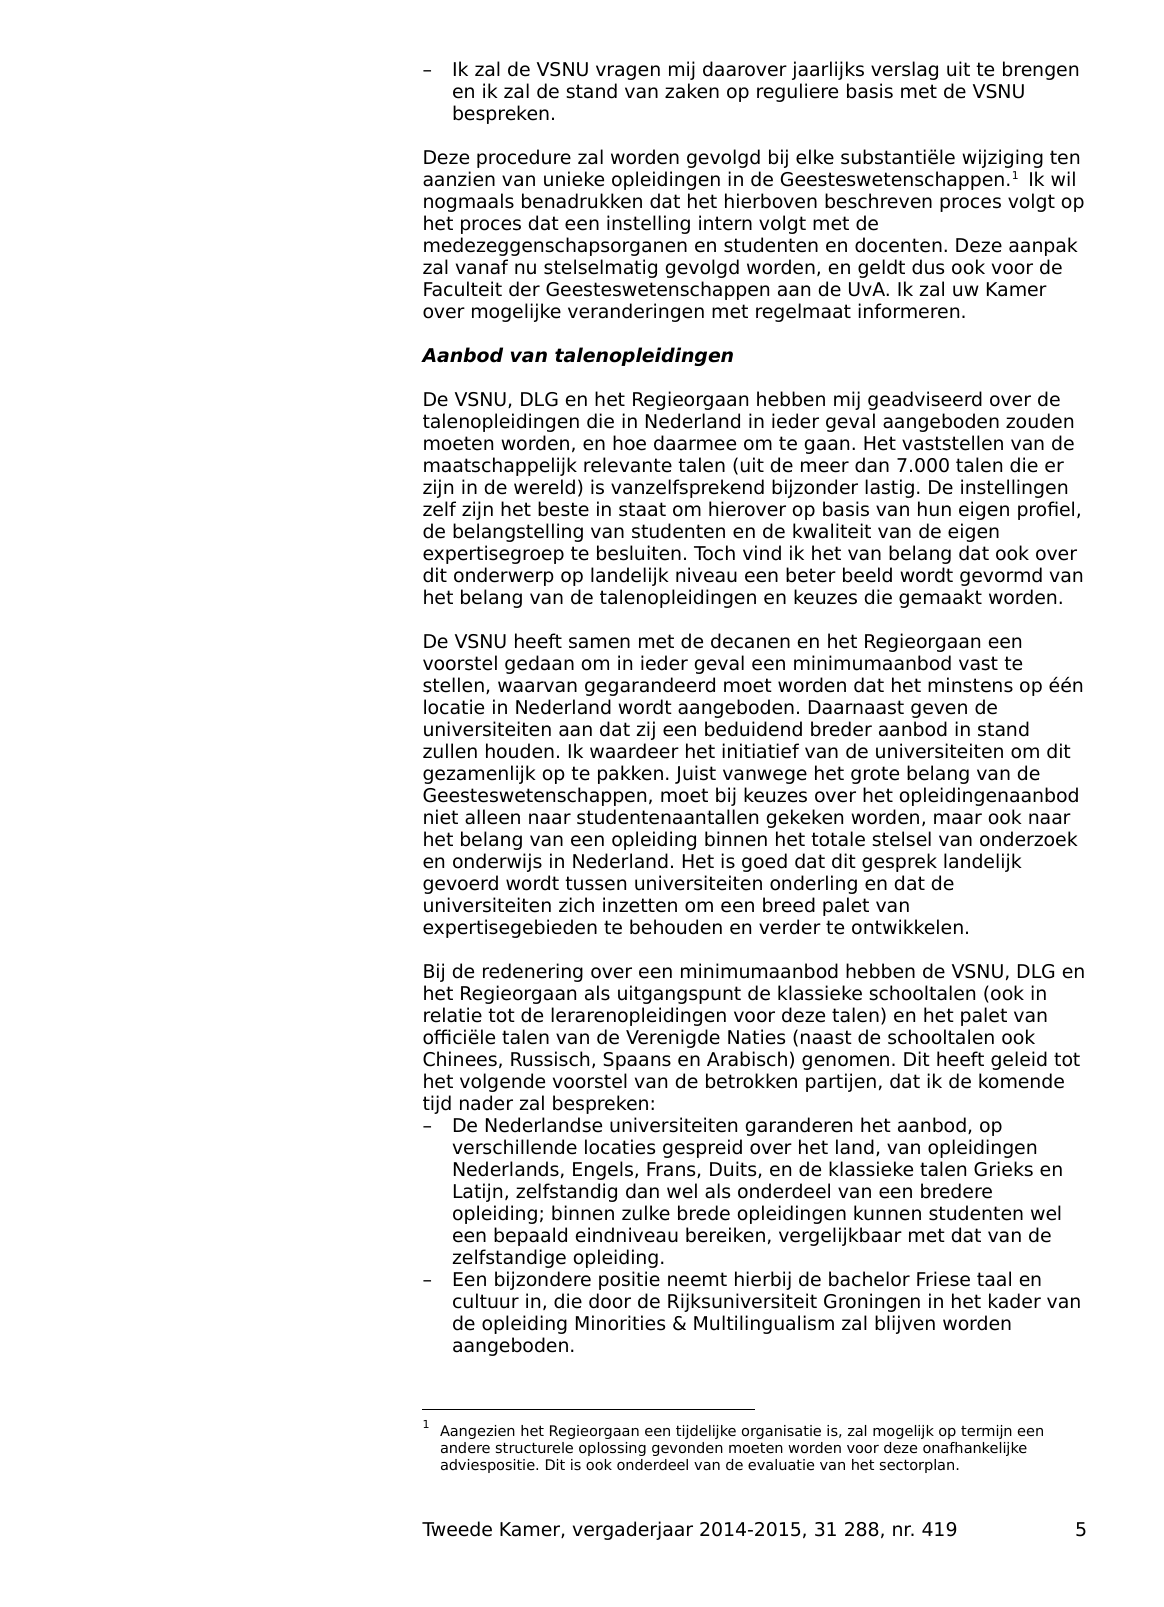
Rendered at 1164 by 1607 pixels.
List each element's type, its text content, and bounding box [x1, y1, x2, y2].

text De VSNU heeft samen met de decanen en het Regieorgaan een voorstel gedaan om in ieder geval een minimumaanbod vast te stellen, waarvan gegarandeerd moet worden dat het minstens op één locatie in Nederland wordt aangeboden. Daarnaast geven de universiteiten aan dat zij een beduidend breder aanbod in stand zullen houden. Ik waardeer het initiatief van de universiteiten om dit gezamenlijk op te pakken. Juist vanwege het grote belang van de Geesteswetenschappen, moet bij keuzes over het opleidingenaanbod niet alleen naar studentenaantallen gekeken worden, maar ook naar het belang van een opleiding binnen het totale stelsel van onderzoek en onderwijs in Nederland. Het is goed dat dit gesprek landelijk gevoerd wordt tussen universiteiten onderling en dat de universiteiten zich inzetten om een breed palet van expertisegebieden te behouden en verder te ontwikkelen. [422, 631, 1087, 939]
text De VSNU, DLG en het Regieorgaan hebben mij geadviseerd over de talenopleidingen die in Nederland in ieder geval aangeboden zouden moeten worden, en hoe daarmee om te gaan. Het vaststellen van de maatschappelijk relevante talen (uit de meer dan 7.000 talen die er zijn in de wereld) is vanzelfsprekend bijzonder lastig. De instellingen zelf zijn het beste in staat om hierover op basis van hun eigen profiel, de belangstelling van studenten en de kwaliteit van de eigen expertisegroep te besluiten. Toch vind ik het van belang dat ook over dit onderwerp op landelijk niveau een beter beeld wordt gevormd van het belang van de talenopleidingen en keuzes die gemaakt worden. [422, 389, 1087, 609]
text – De Nederlandse universiteiten garanderen het aanbod, op verschillende locaties gespreid over het land, van opleidingen Nederlands, Engels, Frans, Duits, en de klassieke talen Grieks en Latijn, zelfstandig dan wel als onderdeel van een bredere opleiding; binnen zulke brede opleidingen kunnen studenten wel een bepaald eindniveau bereiken, vergelijkbaar met dat van de zelfstandige opleiding. [422, 1115, 1087, 1269]
text Aangezien het Regieorgaan een tijdelijke organisatie is, zal mogelijk op termijn een andere structurele oplossing gevonden moeten worden voor deze onafhankelijke adviespositie. Dit is ook onderdeel van de evaluatie van het sectorplan. [422, 1418, 1087, 1474]
text Deze procedure zal worden gevolgd bij elke substantiële wijziging ten aanzien van unieke opleidingen in de Geesteswetenschappen. Ik wil nogmaals benadrukken dat het hierboven beschreven proces volgt op het proces dat een instelling intern volgt met de medezeggenschapsorganen en studenten en docenten. Deze aanpak zal vanaf nu stelselmatig gevolgd worden, en geldt dus ook voor de Faculteit der Geesteswetenschappen aan de UvA. Ik zal uw Kamer over mogelijke veranderingen met regelmaat informeren. [422, 147, 1087, 323]
text Bij de redenering over een minimumaanbod hebben de VSNU, DLG en het Regieorgaan als uitgangspunt de klassieke schooltalen (ook in relatie tot de lerarenopleidingen voor deze talen) en het palet van officiële talen van de Verenigde Naties (naast de schooltalen ook Chinees, Russisch, Spaans en Arabisch) genomen. Dit heeft geleid tot het volgende voorstel van de betrokken partijen, dat ik de komende tijd nader zal bespreken: [422, 961, 1087, 1115]
text – Een bijzondere positie neemt hierbij de bachelor Friese taal en cultuur in, die door de Rijksuniversiteit Groningen in het kader van de opleiding Minorities & Multilingualism zal blijven worden aangeboden. [422, 1269, 1087, 1357]
text – Ik zal de VSNU vragen mij daarover jaarlijks verslag uit te brengen en ik zal de stand van zaken op reguliere basis met de VSNU bespreken. [422, 59, 1087, 125]
subtitle Aanbod van talenopleidingen [422, 345, 1087, 367]
